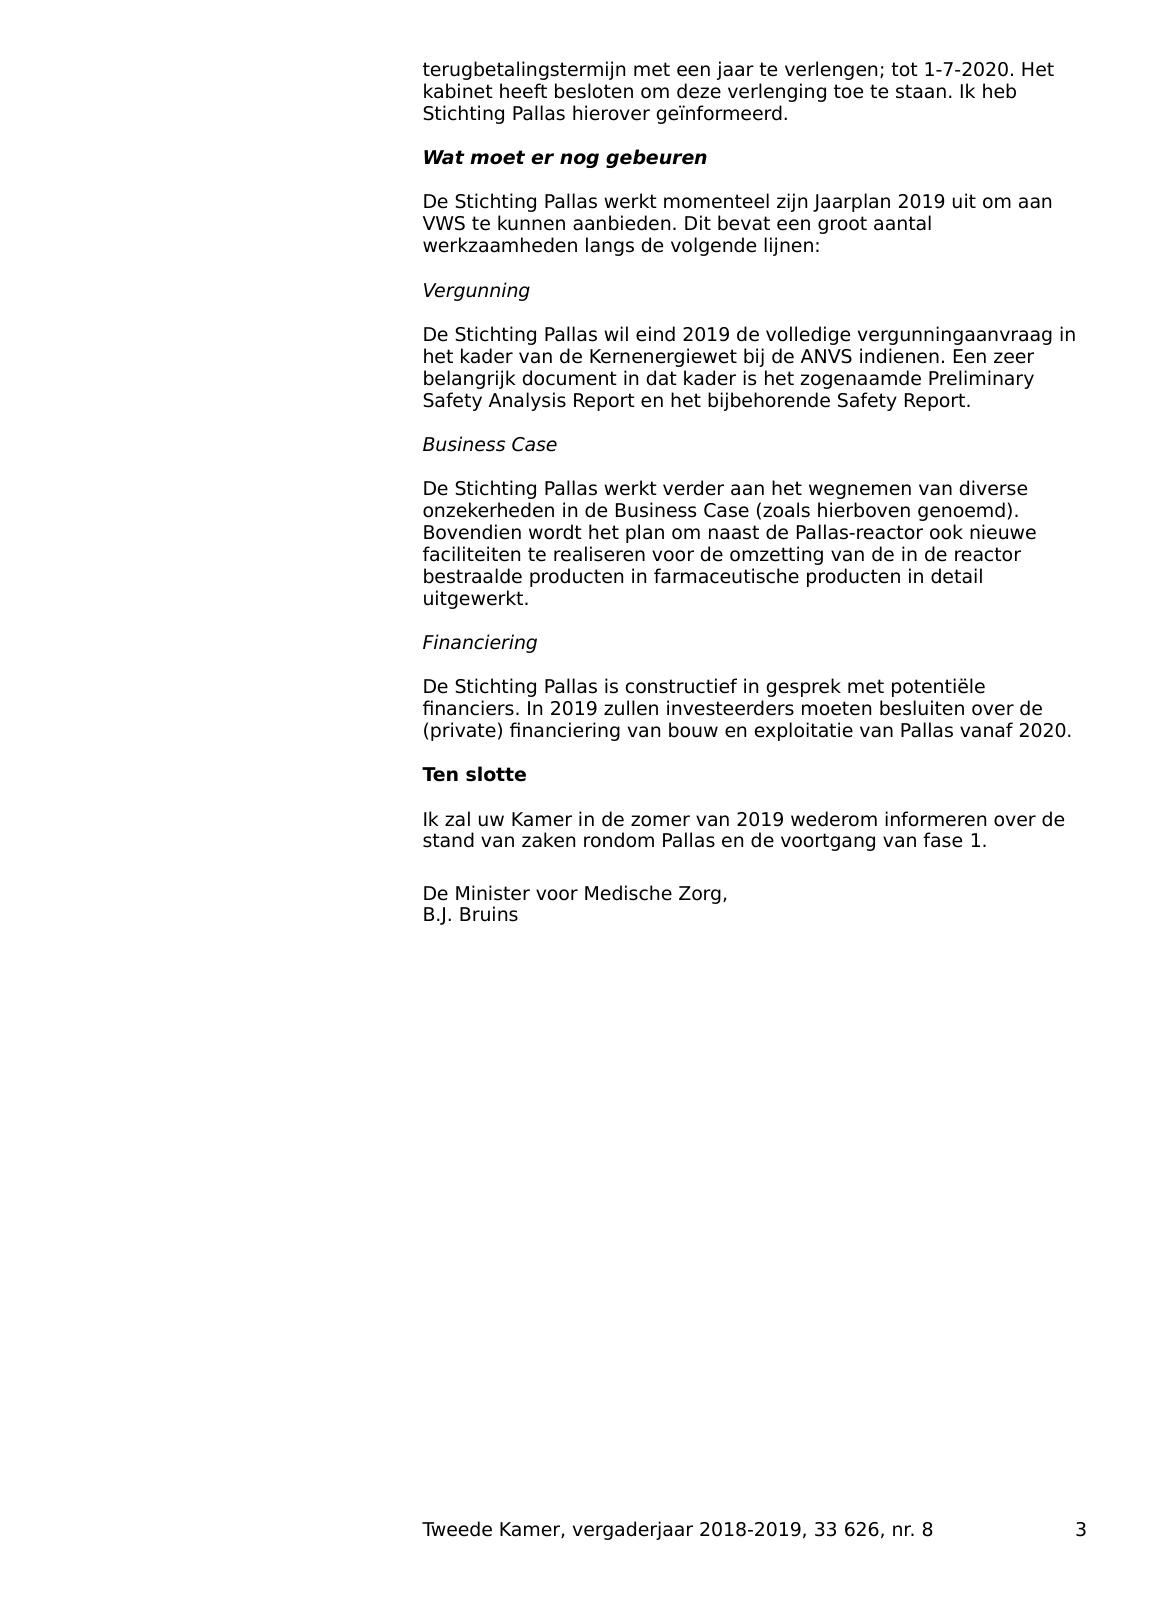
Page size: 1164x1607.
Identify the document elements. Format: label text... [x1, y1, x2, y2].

text De Stichting Pallas werkt verder aan het wegnemen van diverse onzekerheden in de Business Case (zoals hierboven genoemd). Bovendien wordt het plan om naast de Pallas-reactor ook nieuwe faciliteiten te realiseren voor de omzetting van de in de reactor bestraalde producten in farmaceutische producten in detail uitgewerkt. [422, 478, 1087, 610]
text De Stichting Pallas wil eind 2019 de volledige vergunningaanvraag in het kader van de Kernenergiewet bij de ANVS indienen. Een zeer belangrijk document in dat kader is het zogenaamde Preliminary Safety Analysis Report en het bijbehorende Safety Report. [422, 324, 1087, 412]
text De Stichting Pallas werkt momenteel zijn Jaarplan 2019 uit om aan VWS te kunnen aanbieden. Dit bevat een groot aantal werkzaamheden langs de volgende lijnen: [422, 191, 1087, 257]
text De Minister voor Medische Zorg, B.J. Bruins [422, 882, 1087, 926]
subtitle Vergunning [422, 279, 1087, 301]
text terugbetalingstermijn met een jaar te verlengen; tot 1-7-2020. Het kabinet heeft besloten om deze verlenging toe te staan. Ik heb Stichting Pallas hierover geïnformeerd. [422, 59, 1087, 125]
subtitle Business Case [422, 434, 1087, 456]
subtitle Financiering [422, 632, 1087, 654]
text De Stichting Pallas is constructief in gesprek met potentiële financiers. In 2019 zullen investeerders moeten besluiten over de (private) financiering van bouw en exploitatie van Pallas vanaf 2020. [422, 676, 1087, 742]
text Ik zal uw Kamer in de zomer van 2019 wederom informeren over de stand van zaken rondom Pallas en de voortgang van fase 1. [422, 808, 1087, 852]
subtitle Ten slotte [422, 764, 1087, 786]
subtitle Wat moet er nog gebeuren [422, 147, 1087, 169]
